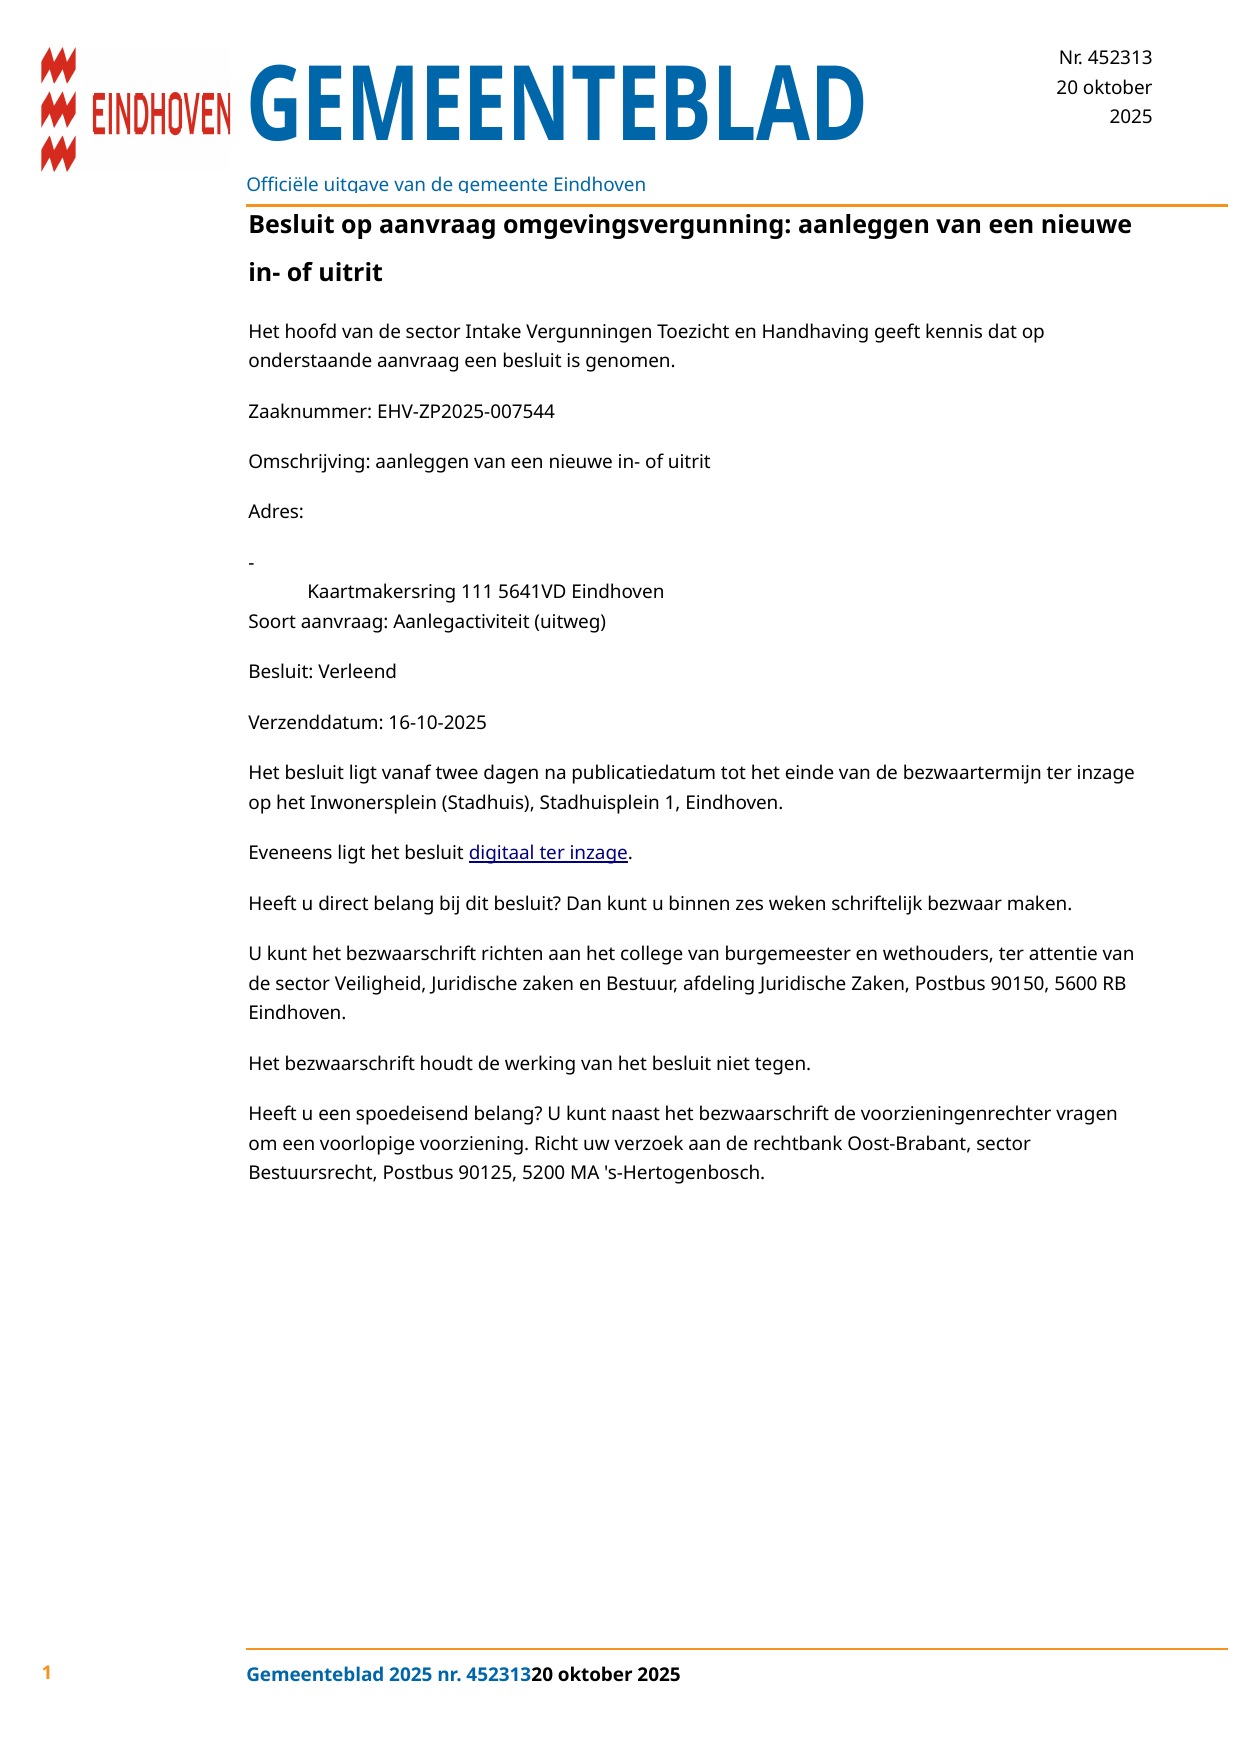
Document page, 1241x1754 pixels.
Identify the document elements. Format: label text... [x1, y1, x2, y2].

text Verzenddatum: 16-10-2025 [248, 709, 1152, 735]
text Besluit op aanvraag omgevingsvergunning: aanleggen van een nieuwe in- of uitrit [248, 207, 1152, 288]
text U kunt het bezwaarschrift richten aan het college van burgemeester en wethouders, ter attentie van de sector Veiligheid, Juridische zaken en Bestuur, afdeling Juridische Zaken, Postbus 90150, 5600 RB Eindhoven. [248, 940, 1152, 1025]
text Omschrijving: aanleggen van een nieuwe in- of uitrit [248, 448, 1152, 474]
text Soort aanvraag: Aanlegactiviteit (uitweg) [248, 608, 1152, 634]
picture [41, 47, 231, 172]
text Adres: [248, 499, 1152, 524]
text Heeft u een spoedeisend belang? U kunt naast het bezwaarschrift de voorzieningenrechter vragen om een voorlopige voorziening. Richt uw verzoek aan de rechtbank Oost-Brabant, sector Bestuursrecht, Postbus 90125, 5200 MA 's-Hertogenbosch. [248, 1100, 1152, 1185]
text Het besluit ligt vanaf twee dagen na publicatiedatum tot het einde van de bezwaartermijn ter inzage op het Inwonersplein (Stadhuis), Stadhuisplein 1, Eindhoven. [248, 759, 1152, 815]
text Het bezwaarschrift houdt de werking van het besluit niet tegen. [248, 1050, 1152, 1076]
text Het hoofd van de sector Intake Vergunningen Toezicht en Handhaving geeft kennis dat op onderstaande aanvraag een besluit is genomen. [248, 318, 1152, 373]
text Besluit: Verleend [248, 659, 1152, 684]
text Eveneens ligt het besluit digitaal ter inzage. [248, 839, 1152, 865]
text Zaaknummer: EHV-ZP2025-007544 [248, 398, 1152, 424]
text Heeft u direct belang bij dit besluit? Dan kunt u binnen zes weken schriftelijk bezwaar maken. [248, 890, 1152, 916]
list Kaartmakersring 111 5641VD Eindhoven [248, 579, 1152, 604]
